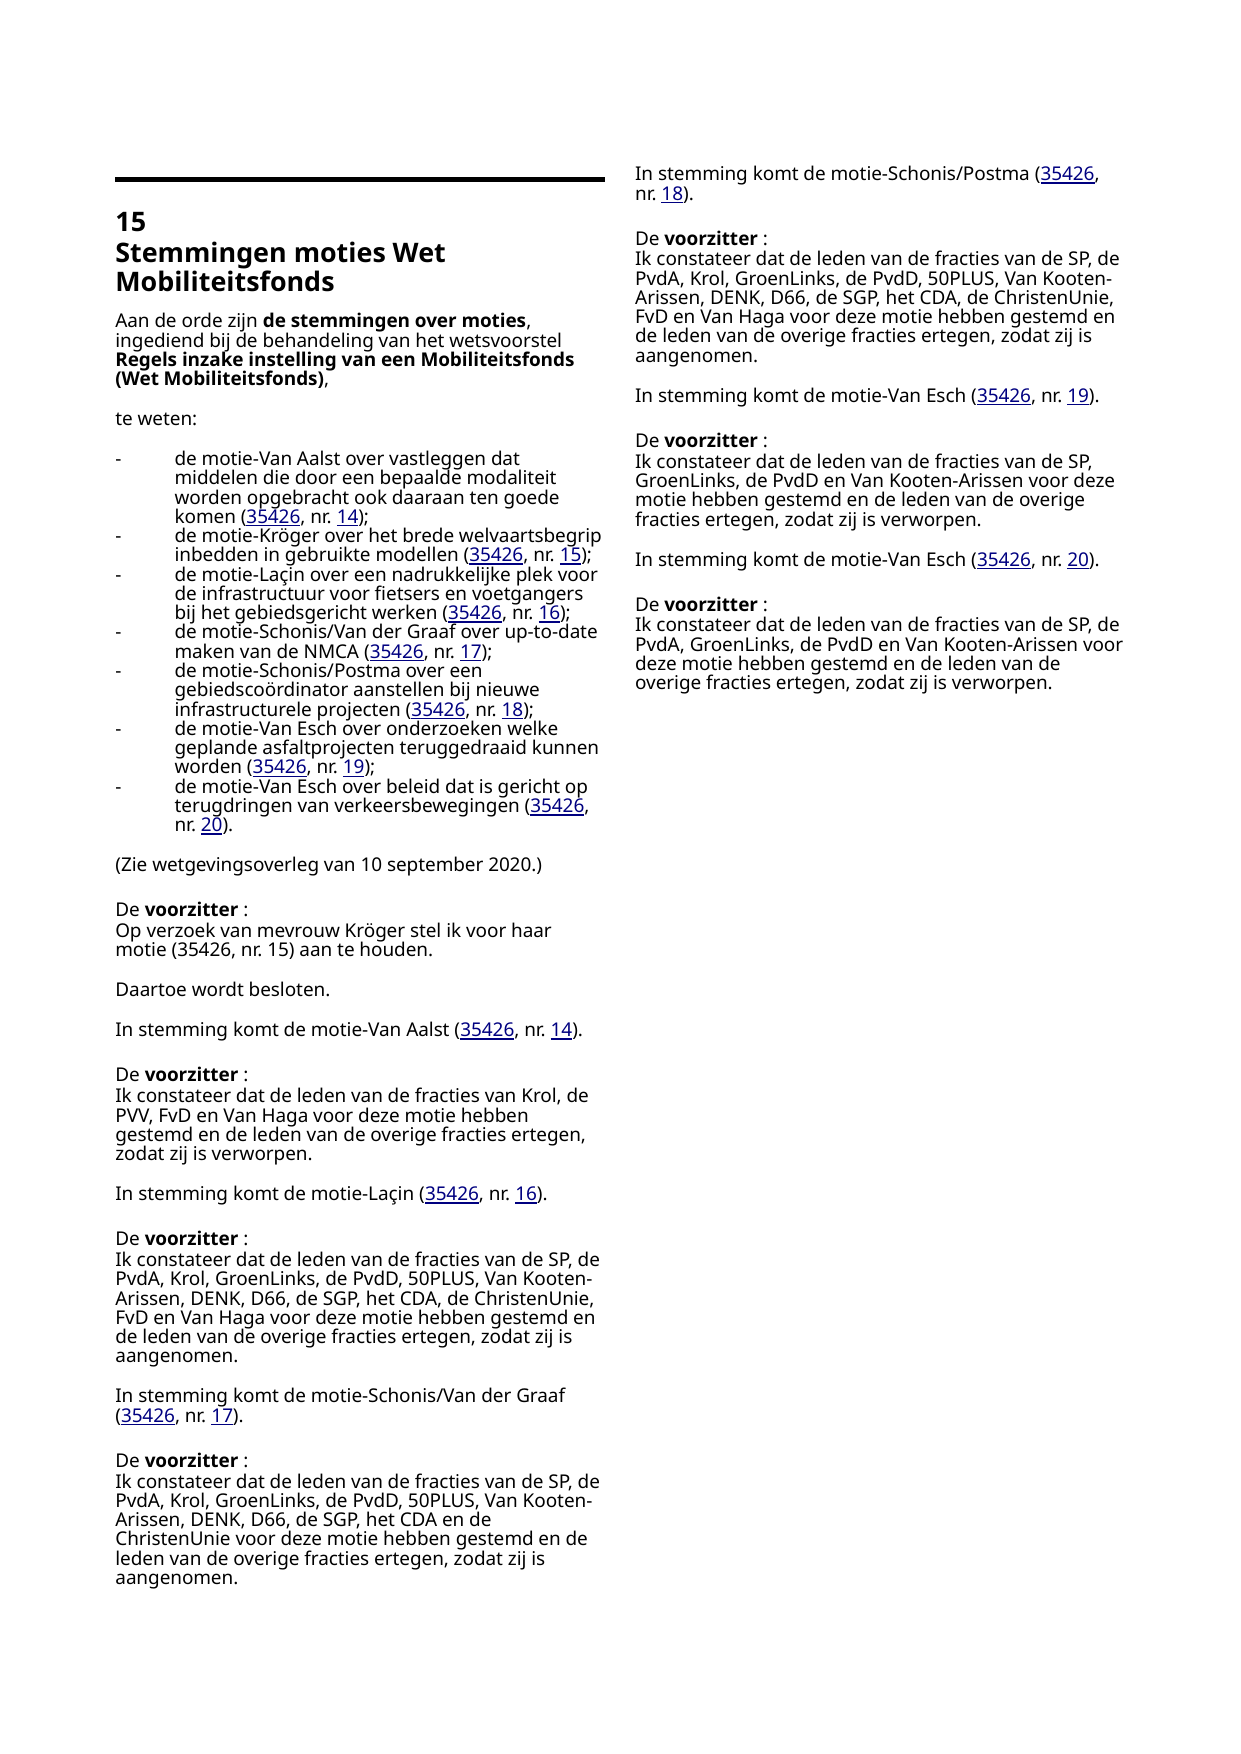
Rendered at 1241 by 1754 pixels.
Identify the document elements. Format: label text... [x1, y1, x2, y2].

text Daartoe wordt besloten. [115, 981, 605, 1001]
list de motie-Kröger over het brede welvaartsbegrip inbedden in gebruikte modellen (35426, nr. 15); [115, 527, 605, 566]
text Ik constateer dat de leden van de fracties van Krol, de PVV, FvD en Van Haga voor deze motie hebben gestemd en de leden van de overige fracties ertegen, zodat zij is verworpen. [115, 1087, 605, 1164]
text Ik constateer dat de leden van de fracties van de SP, de PvdA, Krol, GroenLinks, de PvdD, 50PLUS, Van Kooten-Arissen, DENK, D66, de SGP, het CDA, de ChristenUnie, FvD en Van Haga voor deze motie hebben gestemd en de leden van de overige fracties ertegen, zodat zij is aangenomen. [635, 250, 1125, 366]
text In stemming komt de motie-Van Esch (35426, nr. 20). [635, 551, 1125, 570]
text In stemming komt de motie-Van Esch (35426, nr. 19). [635, 387, 1125, 406]
text Stemmingen moties Wet Mobiliteitsfonds [115, 239, 605, 312]
text De voorzitter : [115, 1447, 605, 1473]
text In stemming komt de motie-Schonis/Postma (35426, nr. 18). [635, 165, 1125, 204]
text Ik constateer dat de leden van de fracties van de SP, GroenLinks, de PvdD en Van Kooten-Arissen voor deze motie hebben gestemd en de leden van de overige fracties ertegen, zodat zij is verworpen. [635, 453, 1125, 530]
list de motie-Van Aalst over vastleggen dat middelen die door een bepaalde modaliteit worden opgebracht ook daaraan ten goede komen (35426, nr. 14); [115, 450, 605, 527]
text Op verzoek van mevrouw Kröger stel ik voor haar motie (35426, nr. 15) aan te houden. [115, 922, 605, 961]
text te weten: [115, 410, 605, 429]
list de motie-Van Esch over onderzoeken welke geplande asfaltprojecten teruggedraaid kunnen worden (35426, nr. 19); [115, 720, 605, 778]
list de motie-Van Esch over beleid dat is gericht op terugdringen van verkeersbewegingen (35426, nr. 20). [115, 778, 605, 836]
text (Zie wetgevingsoverleg van 10 september 2020.) [115, 856, 605, 876]
text Ik constateer dat de leden van de fracties van de SP, de PvdA, Krol, GroenLinks, de PvdD, 50PLUS, Van Kooten-Arissen, DENK, D66, de SGP, het CDA, de ChristenUnie, FvD en Van Haga voor deze motie hebben gestemd en de leden van de overige fracties ertegen, zodat zij is aangenomen. [115, 1251, 605, 1367]
text De voorzitter : [115, 1225, 605, 1251]
text Ik constateer dat de leden van de fracties van de SP, de PvdA, Krol, GroenLinks, de PvdD, 50PLUS, Van Kooten-Arissen, DENK, D66, de SGP, het CDA en de ChristenUnie voor deze motie hebben gestemd en de leden van de overige fracties ertegen, zodat zij is aangenomen. [115, 1473, 605, 1588]
text Aan de orde zijn de stemmingen over moties, ingediend bij de behandeling van het wetsvoorstel Regels inzake instelling van een Mobiliteitsfonds (Wet Mobiliteitsfonds), [115, 312, 605, 389]
list de motie-Schonis/Van der Graaf over up-to-date maken van de NMCA (35426, nr. 17); [115, 623, 605, 662]
text De voorzitter : [115, 896, 605, 922]
text De voorzitter : [635, 591, 1125, 616]
text De voorzitter : [115, 1062, 605, 1087]
text Ik constateer dat de leden van de fracties van de SP, de PvdA, GroenLinks, de PvdD en Van Kooten-Arissen voor deze motie hebben gestemd en de leden van de overige fracties ertegen, zodat zij is verworpen. [635, 616, 1125, 693]
list de motie-Laçin over een nadrukkelijke plek voor de infrastructuur voor fietsers en voetgangers bij het gebiedsgericht werken (35426, nr. 16); [115, 566, 605, 623]
text In stemming komt de motie-Van Aalst (35426, nr. 14). [115, 1021, 605, 1041]
text 15 [115, 203, 605, 239]
text In stemming komt de motie-Schonis/Van der Graaf (35426, nr. 17). [115, 1387, 605, 1426]
list de motie-Schonis/Postma over een gebiedscoördinator aanstellen bij nieuwe infrastructurele projecten (35426, nr. 18); [115, 662, 605, 720]
text In stemming komt de motie-Laçin (35426, nr. 16). [115, 1185, 605, 1204]
text De voorzitter : [635, 225, 1125, 250]
text De voorzitter : [635, 427, 1125, 453]
